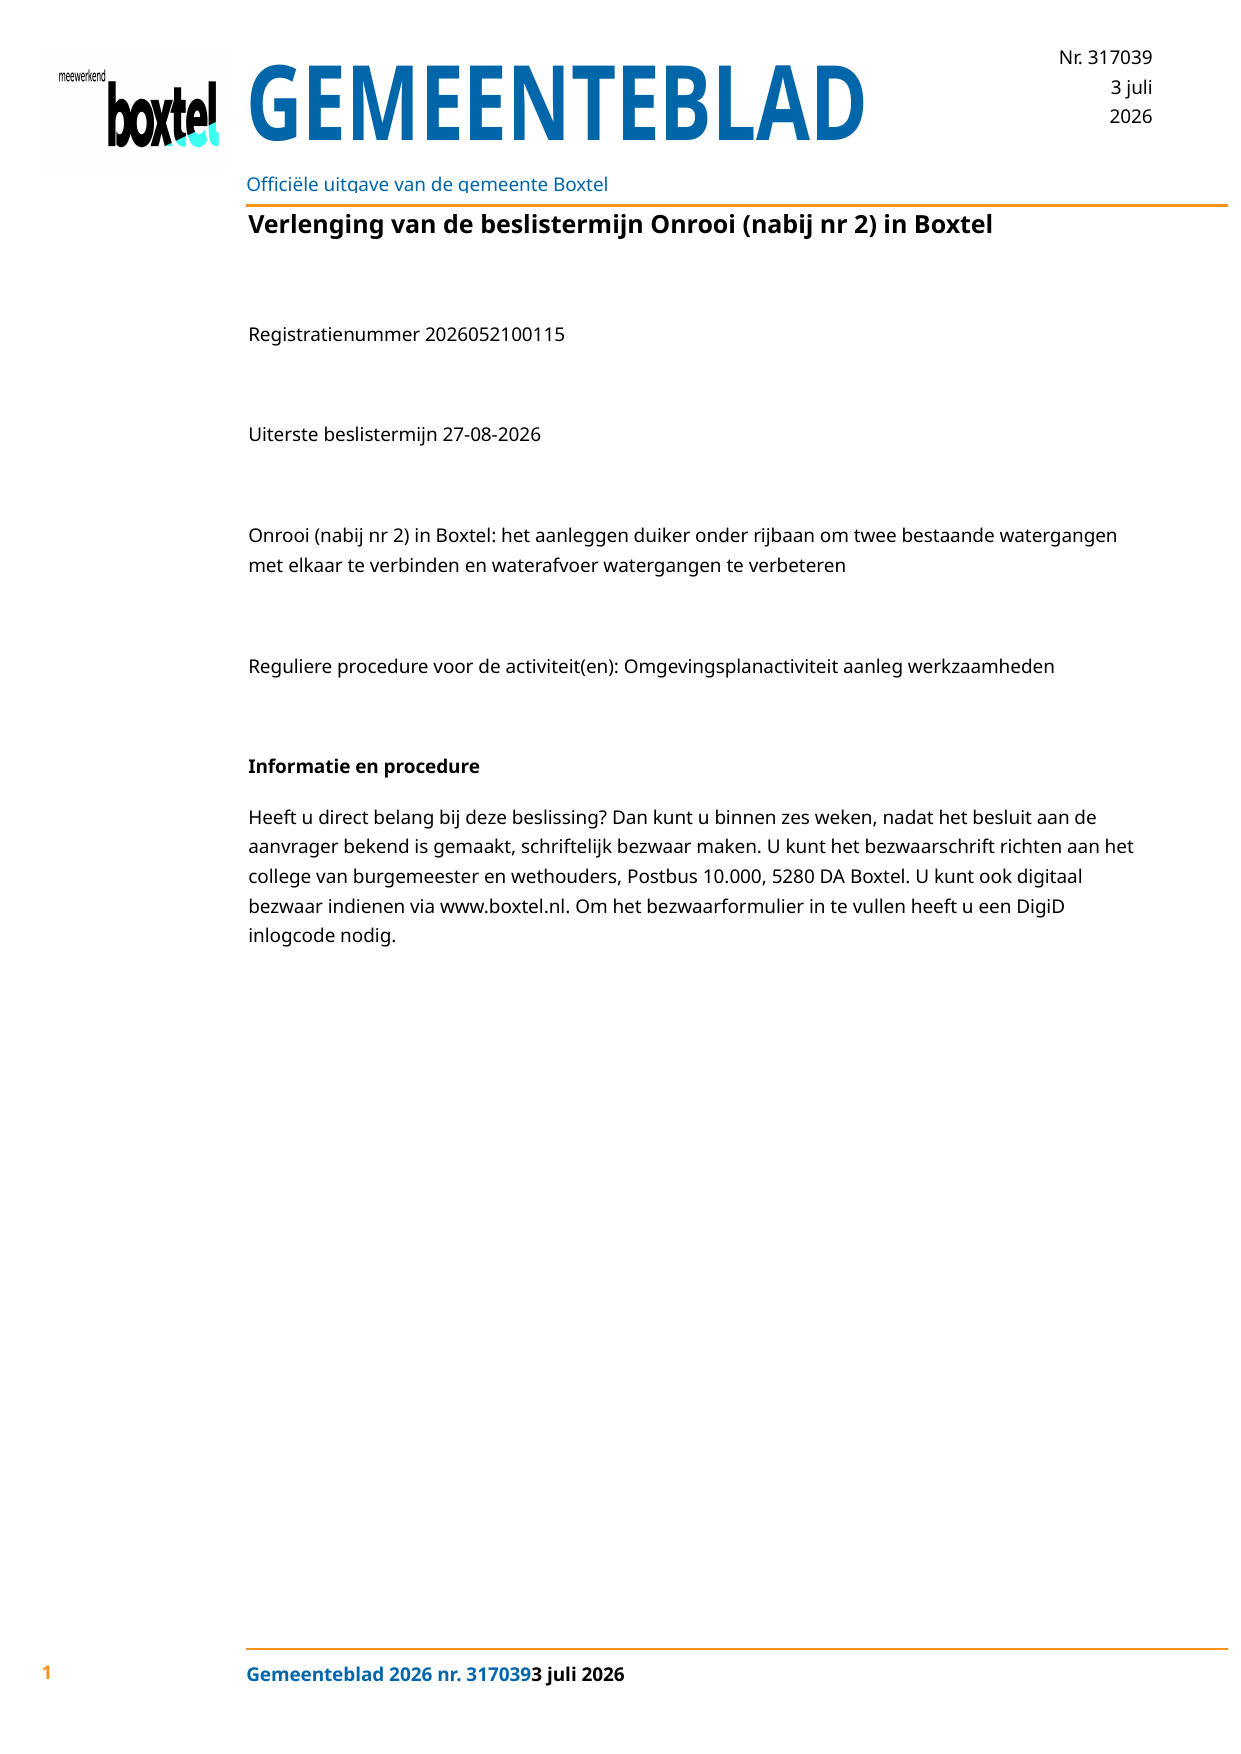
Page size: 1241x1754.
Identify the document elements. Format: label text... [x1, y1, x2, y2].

text Reguliere procedure voor de activiteit(en): Omgevingsplanactiviteit aanleg werkzaamheden [248, 653, 1152, 678]
text Heeft u direct belang bij deze beslissing? Dan kunt u binnen zes weken, nadat het besluit aan de aanvrager bekend is gemaakt, schriftelijk bezwaar maken. U kunt het bezwaarschrift richten aan het college van burgemeester en wethouders, Postbus 10.000, 5280 DA Boxtel. U kunt ook digitaal bezwaar indienen via www.boxtel.nl. Om het bezwaarformulier in te vullen heeft u een DigiD inlogcode nodig. [248, 804, 1152, 948]
text Informatie en procedure [248, 754, 1152, 779]
text Verlenging van de beslistermijn Onrooi (nabij nr 2) in Boxtel [248, 207, 1152, 241]
picture [41, 47, 231, 172]
text Onrooi (nabij nr 2) in Boxtel: het aanleggen duiker onder rijbaan om twee bestaande watergangen met elkaar te verbinden en waterafvoer watergangen te verbeteren [248, 522, 1152, 578]
text Uiterste beslistermijn 27-08-2026 [248, 422, 1152, 447]
text Registratienummer 2026052100115 [248, 321, 1152, 346]
